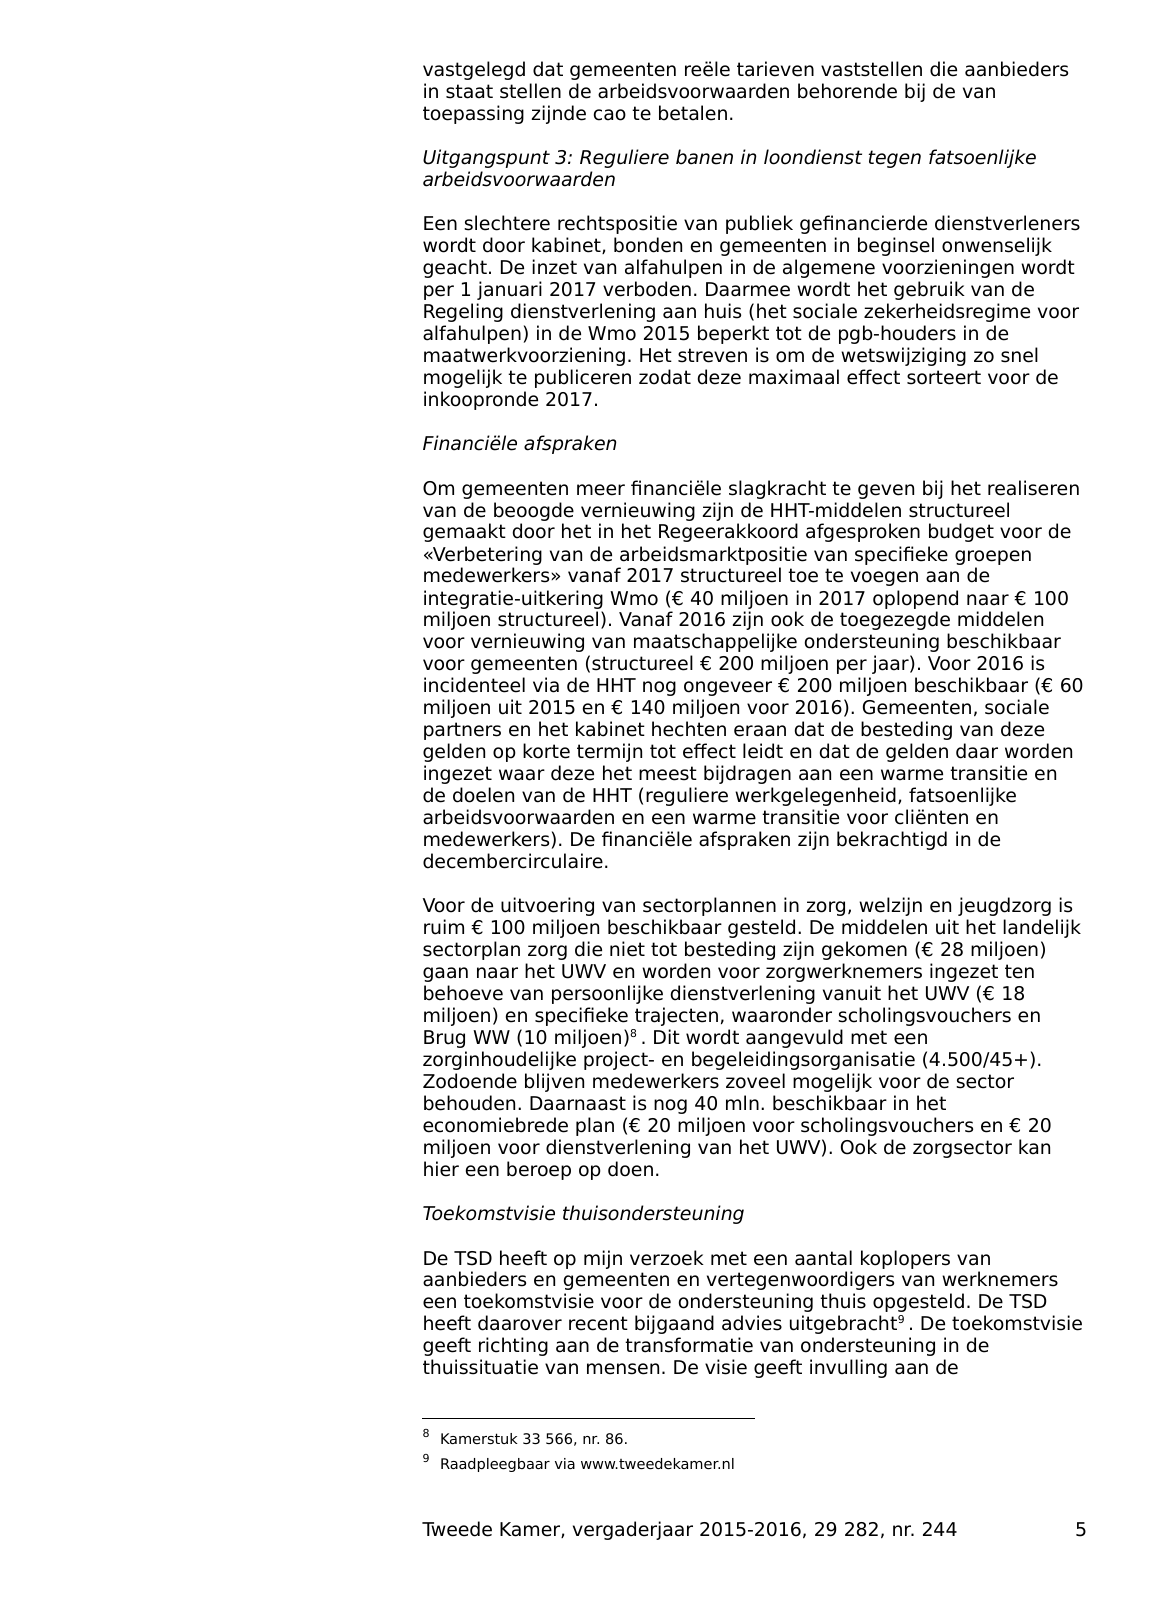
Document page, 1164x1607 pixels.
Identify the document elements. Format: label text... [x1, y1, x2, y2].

text De TSD heeft op mijn verzoek met een aantal koplopers van aanbieders en gemeenten en vertegenwoordigers van werknemers een toekomstvisie voor de ondersteuning thuis opgesteld. De TSD heeft daarover recent bijgaand advies uitgebracht. De toekomstvisie geeft richting aan de transformatie van ondersteuning in de thuissituatie van mensen. De visie geeft invulling aan de [422, 1247, 1087, 1379]
text Een slechtere rechtspositie van publiek gefinancierde dienstverleners wordt door kabinet, bonden en gemeenten in beginsel onwenselijk geacht. De inzet van alfahulpen in de algemene voorzieningen wordt per 1 januari 2017 verboden. Daarmee wordt het gebruik van de Regeling dienstverlening aan huis (het sociale zekerheidsregime voor alfahulpen) in de Wmo 2015 beperkt tot de pgb-houders in de maatwerkvoorziening. Het streven is om de wetswijziging zo snel mogelijk te publiceren zodat deze maximaal effect sorteert voor de inkoopronde 2017. [422, 213, 1087, 411]
subtitle Financiële afspraken [422, 433, 1087, 455]
text Kamerstuk 33 566, nr. 86. [422, 1427, 1087, 1449]
subtitle Uitgangspunt 3: Reguliere banen in loondienst tegen fatsoenlijke arbeidsvoorwaarden [422, 147, 1087, 191]
text Om gemeenten meer financiële slagkracht te geven bij het realiseren van de beoogde vernieuwing zijn de HHT-middelen structureel gemaakt door het in het Regeerakkoord afgesproken budget voor de «Verbetering van de arbeidsmarktpositie van specifieke groepen medewerkers» vanaf 2017 structureel toe te voegen aan de integratie-uitkering Wmo (€ 40 miljoen in 2017 oplopend naar € 100 miljoen structureel). Vanaf 2016 zijn ook de toegezegde middelen voor vernieuwing van maatschappelijke ondersteuning beschikbaar voor gemeenten (structureel € 200 miljoen per jaar). Voor 2016 is incidenteel via de HHT nog ongeveer € 200 miljoen beschikbaar (€ 60 miljoen uit 2015 en € 140 miljoen voor 2016). Gemeenten, sociale partners en het kabinet hechten eraan dat de besteding van deze gelden op korte termijn tot effect leidt en dat de gelden daar worden ingezet waar deze het meest bijdragen aan een warme transitie en de doelen van de HHT (reguliere werkgelegenheid, fatsoenlijke arbeidsvoorwaarden en een warme transitie voor cliënten en medewerkers). De financiële afspraken zijn bekrachtigd in de decembercirculaire. [422, 477, 1087, 873]
text vastgelegd dat gemeenten reële tarieven vaststellen die aanbieders in staat stellen de arbeidsvoorwaarden behorende bij de van toepassing zijnde cao te betalen. [422, 59, 1087, 125]
subtitle Toekomstvisie thuisondersteuning [422, 1203, 1087, 1225]
text Raadpleegbaar via www.tweedekamer.nl [422, 1452, 1087, 1474]
text Voor de uitvoering van sectorplannen in zorg, welzijn en jeugdzorg is ruim € 100 miljoen beschikbaar gesteld. De middelen uit het landelijk sectorplan zorg die niet tot besteding zijn gekomen (€ 28 miljoen) gaan naar het UWV en worden voor zorgwerknemers ingezet ten behoeve van persoonlijke dienstverlening vanuit het UWV (€ 18 miljoen) en specifieke trajecten, waaronder scholingsvouchers en Brug WW (10 miljoen). Dit wordt aangevuld met een zorginhoudelijke project- en begeleidingsorganisatie (4.500/45+). Zodoende blijven medewerkers zoveel mogelijk voor de sector behouden. Daarnaast is nog 40 mln. beschikbaar in het economiebrede plan (€ 20 miljoen voor scholingsvouchers en € 20 miljoen voor dienstverlening van het UWV). Ook de zorgsector kan hier een beroep op doen. [422, 895, 1087, 1181]
